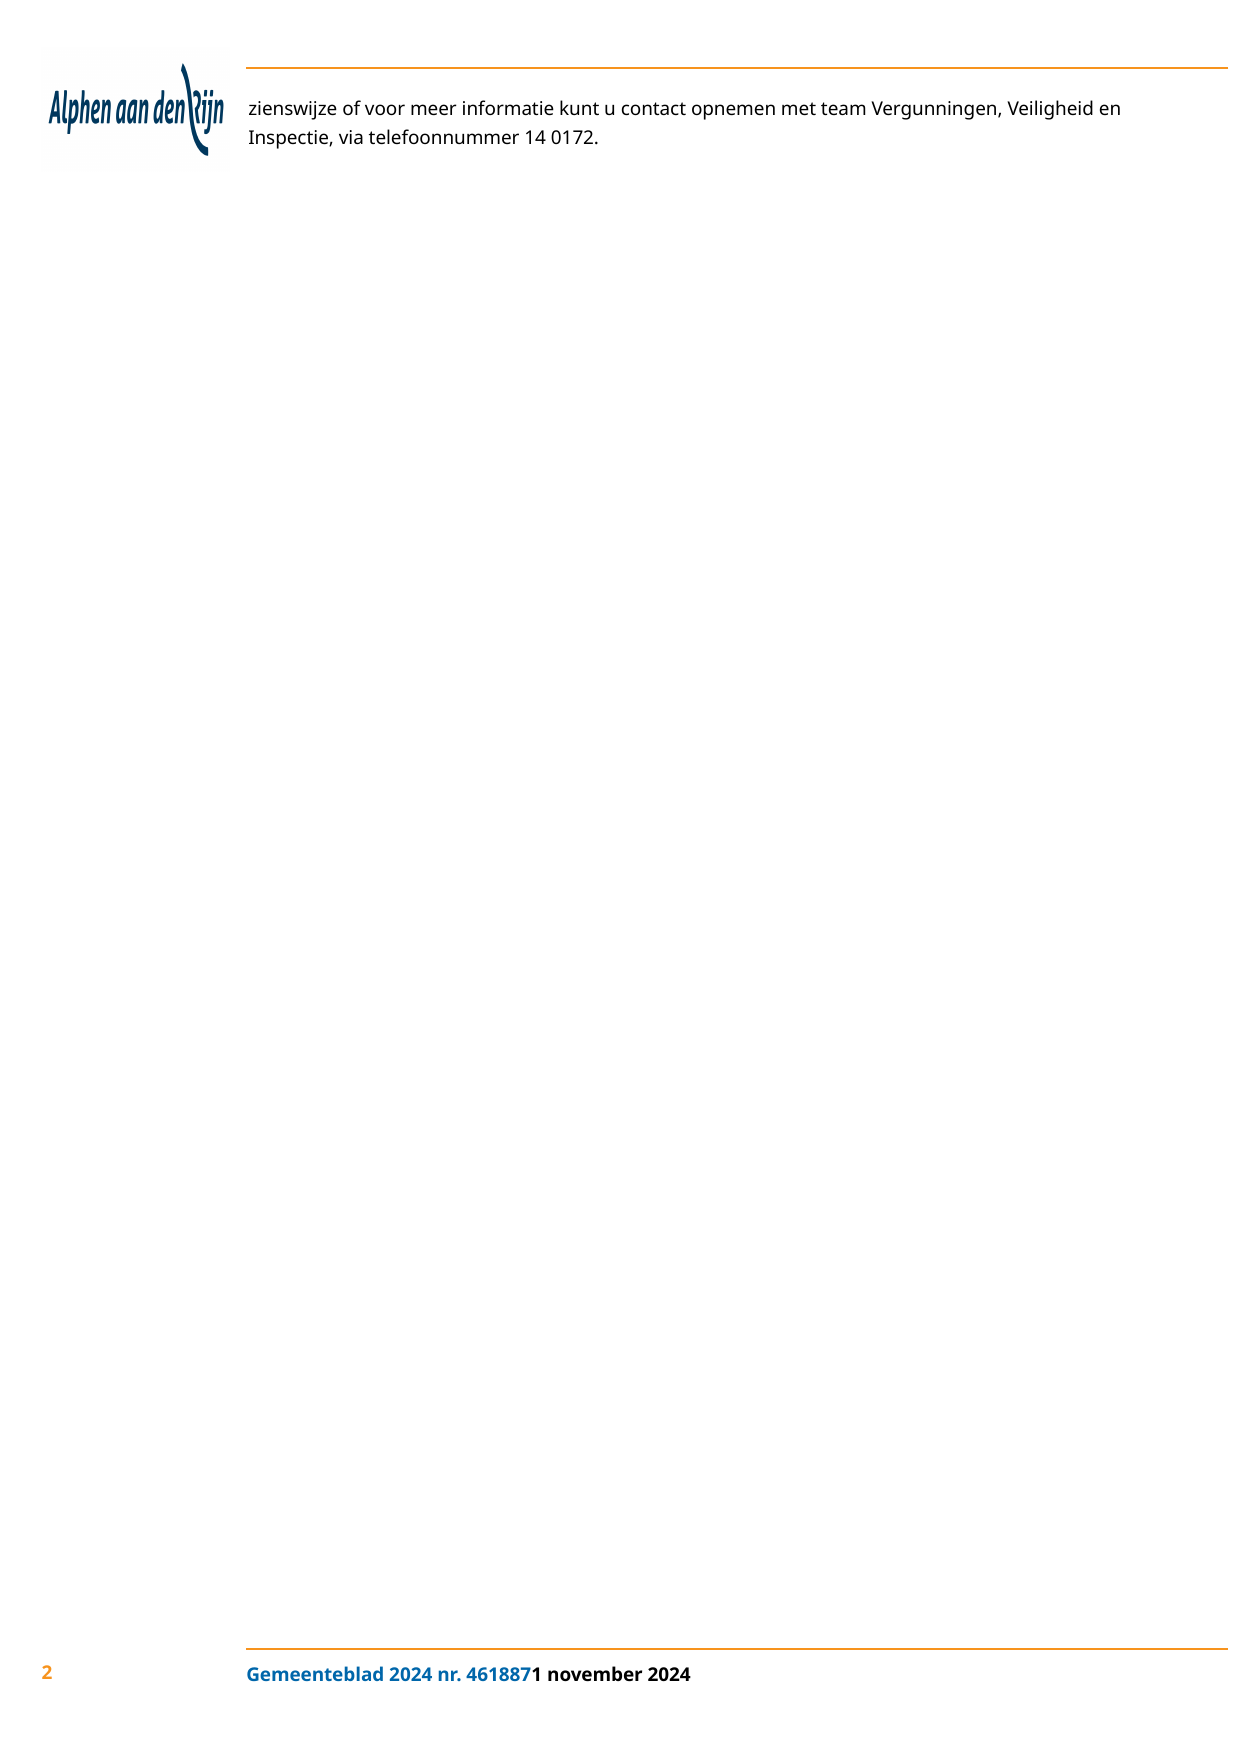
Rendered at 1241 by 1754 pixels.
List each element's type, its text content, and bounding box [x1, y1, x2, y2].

picture [41, 47, 231, 172]
text zienswijze of voor meer informatie kunt u contact opnemen met team Vergunningen, Veiligheid en Inspectie, via telefoonnummer 14 0172. [248, 95, 1152, 150]
